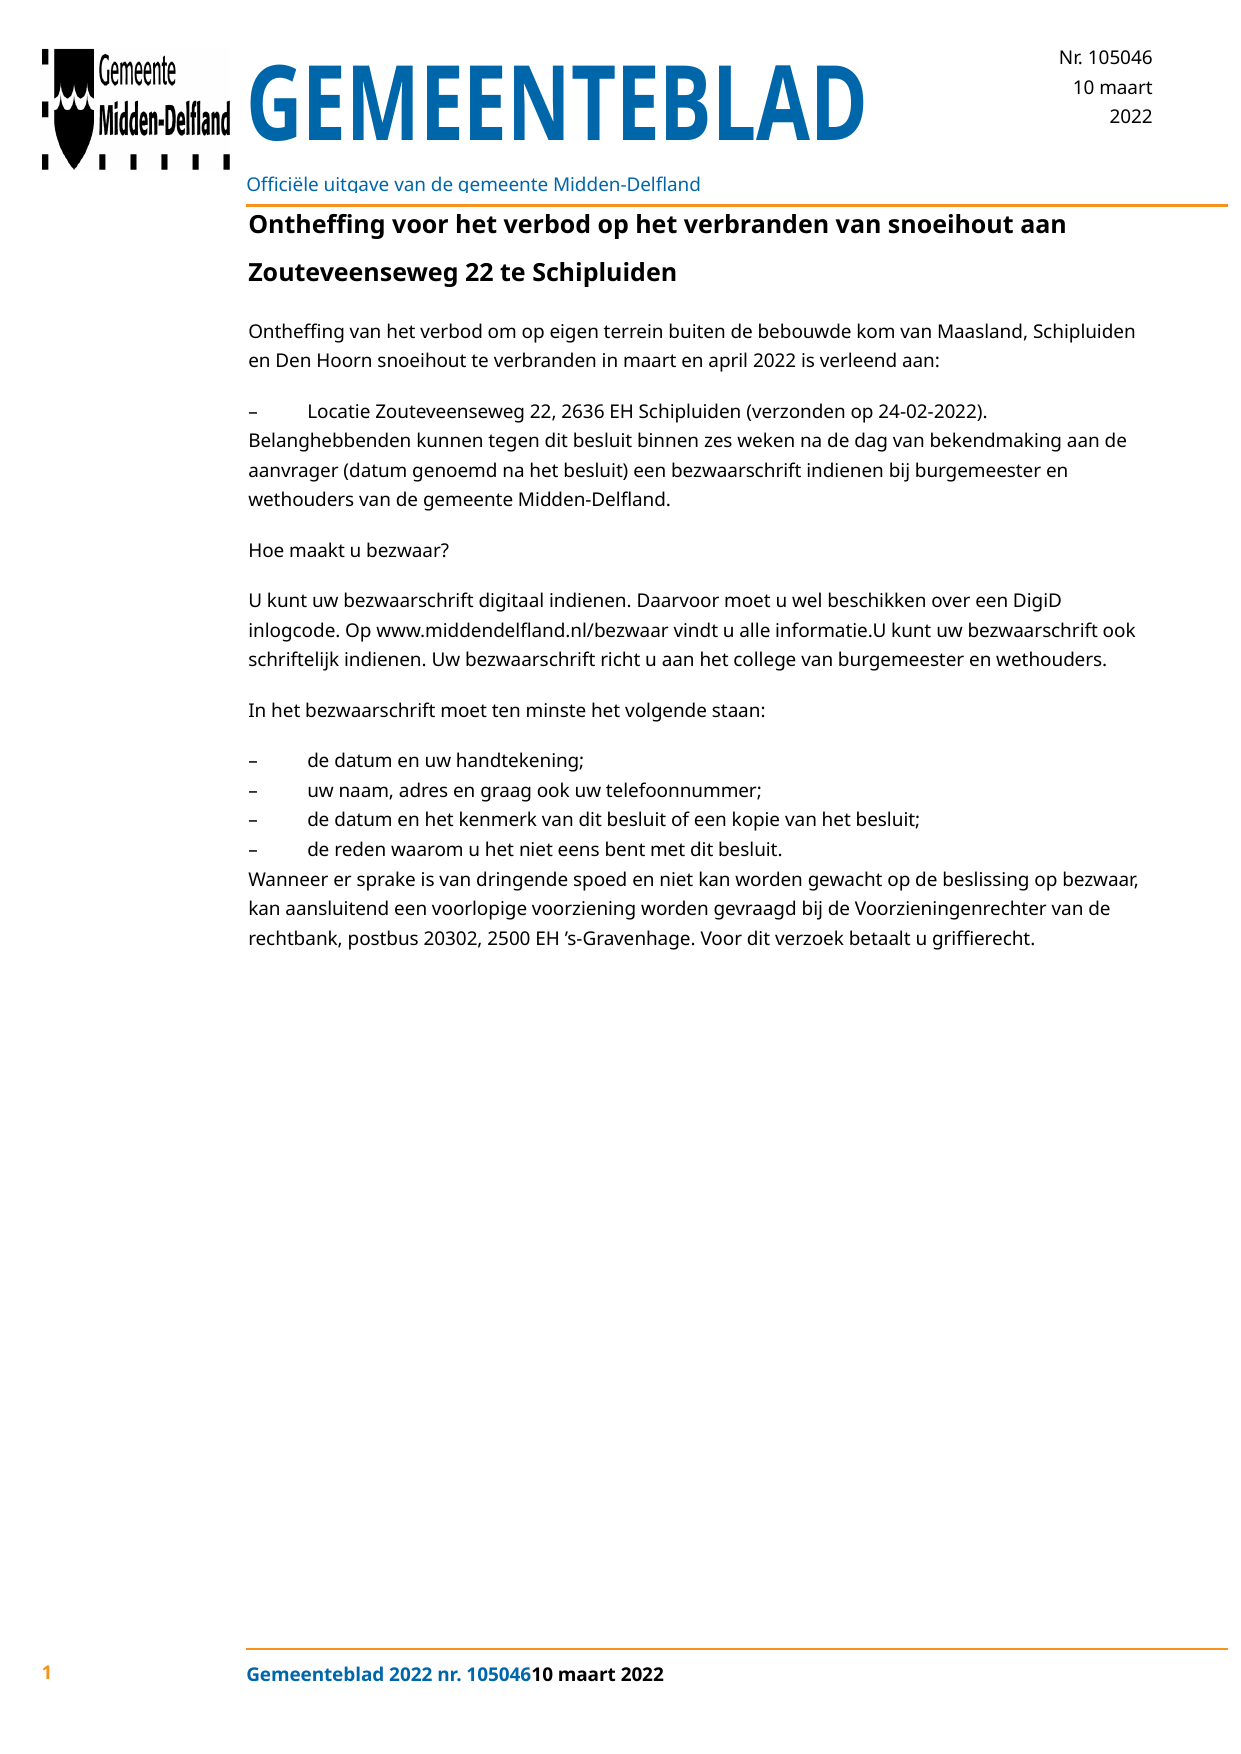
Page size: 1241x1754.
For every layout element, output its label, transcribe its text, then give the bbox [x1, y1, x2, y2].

text Hoe maakt u bezwaar? [248, 537, 1152, 563]
list uw naam, adres en graag ook uw telefoonnummer; [248, 777, 1152, 803]
list de datum en het kenmerk van dit besluit of een kopie van het besluit; [248, 807, 1152, 832]
picture [41, 47, 231, 172]
list Locatie Zouteveenseweg 22, 2636 EH Schipluiden (verzonden op 24-02-2022). [248, 398, 1152, 424]
text Ontheffing van het verbod om op eigen terrein buiten de bebouwde kom van Maasland, Schipluiden en Den Hoorn snoeihout te verbranden in maart en april 2022 is verleend aan: [248, 318, 1152, 373]
list de reden waarom u het niet eens bent met dit besluit. [248, 836, 1152, 862]
text Ontheffing voor het verbod op het verbranden van snoeihout aan Zouteveenseweg 22 te Schipluiden [248, 207, 1152, 288]
text In het bezwaarschrift moet ten minste het volgende staan: [248, 697, 1152, 723]
text Belanghebbenden kunnen tegen dit besluit binnen zes weken na de dag van bekendmaking aan de aanvrager (datum genoemd na het besluit) een bezwaarschrift indienen bij burgemeester en wethouders van de gemeente Midden-Delfland. [248, 427, 1152, 512]
text U kunt uw bezwaarschrift digitaal indienen. Daarvoor moet u wel beschikken over een DigiD inlogcode. Op www.middendelfland.nl/bezwaar vindt u alle informatie.U kunt uw bezwaarschrift ook schriftelijk indienen. Uw bezwaarschrift richt u aan het college van burgemeester en wethouders. [248, 587, 1152, 672]
list de datum en uw handtekening; [248, 747, 1152, 773]
text ​Wanneer er sprake is van dringende spoed en niet kan worden gewacht op de beslissing op bezwaar, kan aansluitend een voorlopige voorziening worden gevraagd bij de Voorzieningenrechter van de rechtbank, postbus 20302, 2500 EH ’s-Gravenhage. Voor dit verzoek betaalt u griffierecht. [248, 866, 1152, 951]
